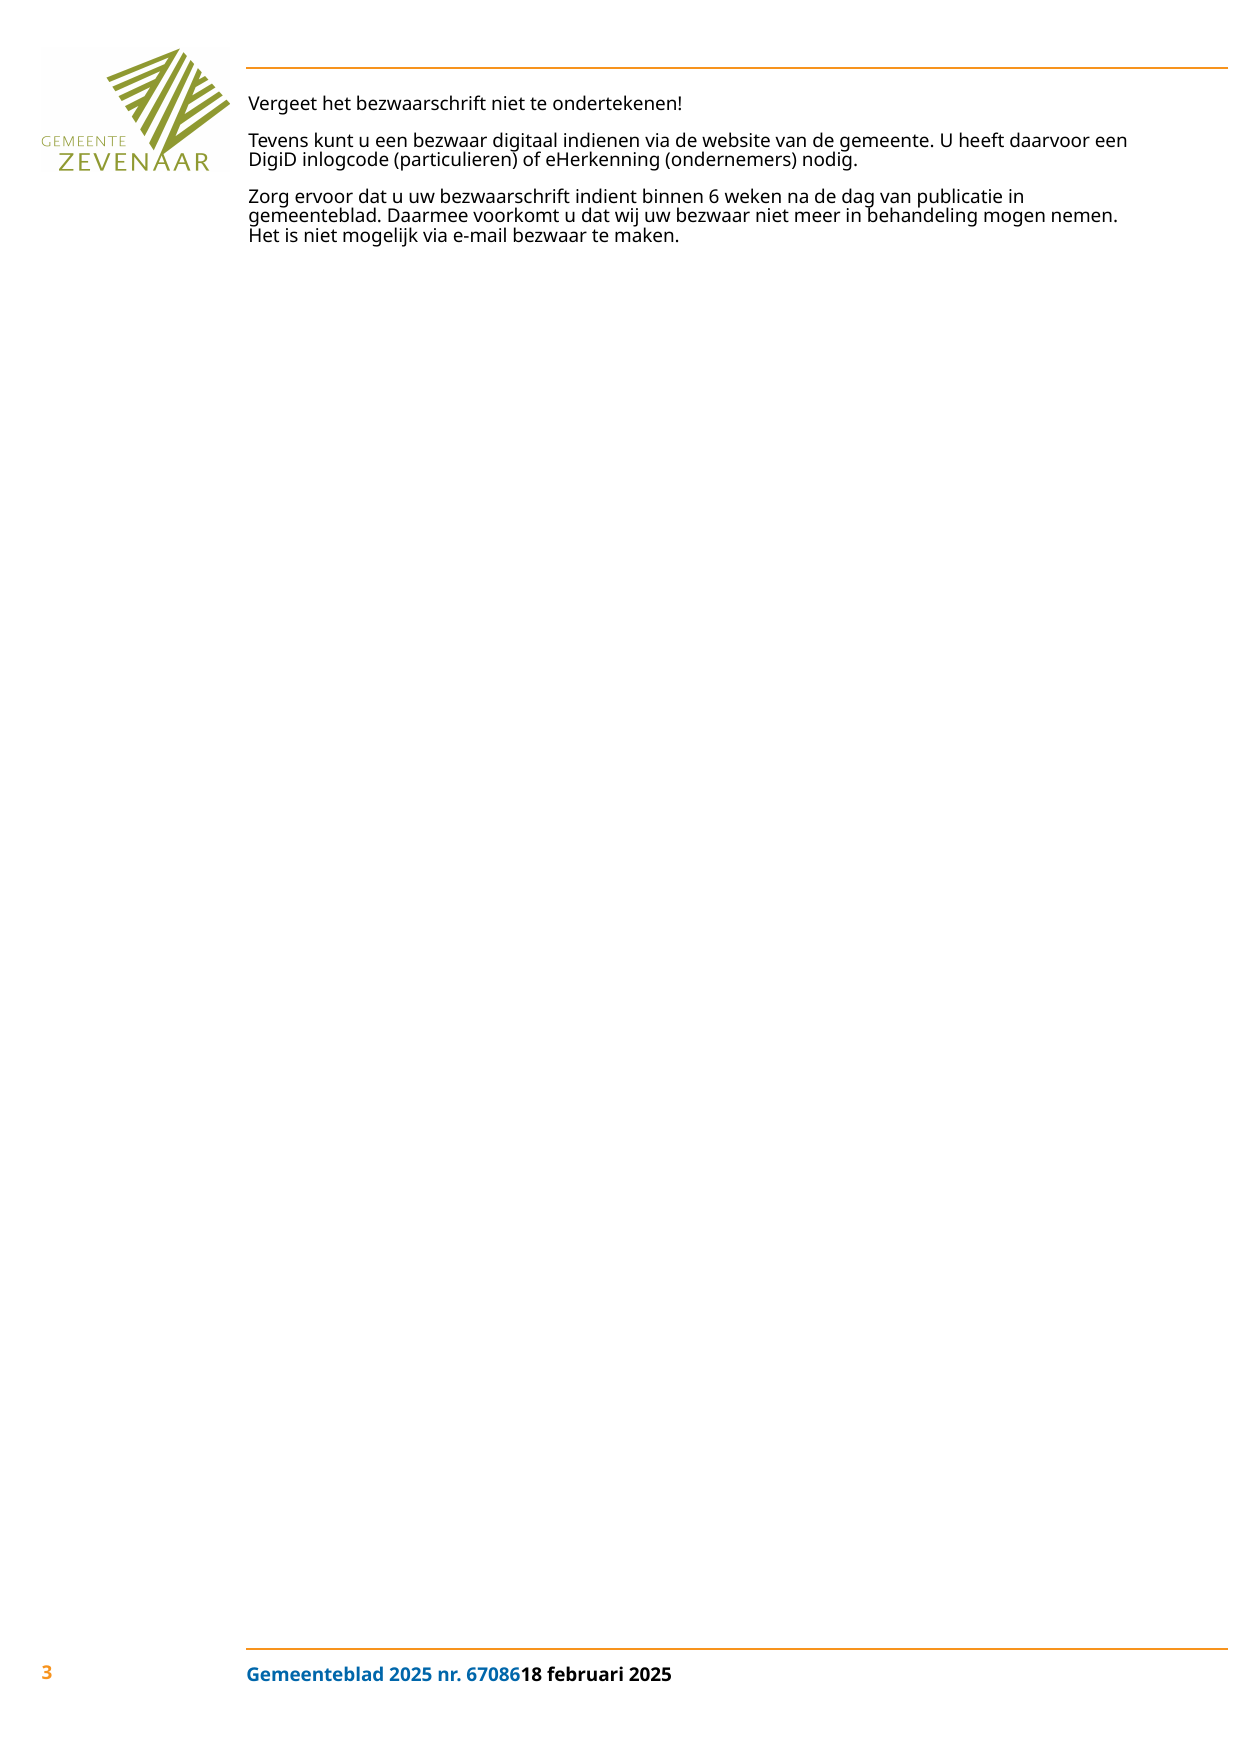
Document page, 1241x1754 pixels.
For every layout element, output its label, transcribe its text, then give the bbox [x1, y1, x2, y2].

text Tevens kunt u een bezwaar digitaal indienen via de website van de gemeente. U heeft daarvoor een DigiD inlogcode (particulieren) of eHerkenning (ondernemers) nodig. [248, 132, 1152, 170]
text Zorg ervoor dat u uw bezwaarschrift indient binnen 6 weken na de dag van publicatie in gemeenteblad. Daarmee voorkomt u dat wij uw bezwaar niet meer in behandeling mogen nemen. Het is niet mogelijk via e-mail bezwaar te maken. [248, 188, 1152, 246]
text Vergeet het bezwaarschrift niet te ondertekenen! [248, 95, 1152, 114]
picture [41, 47, 231, 172]
